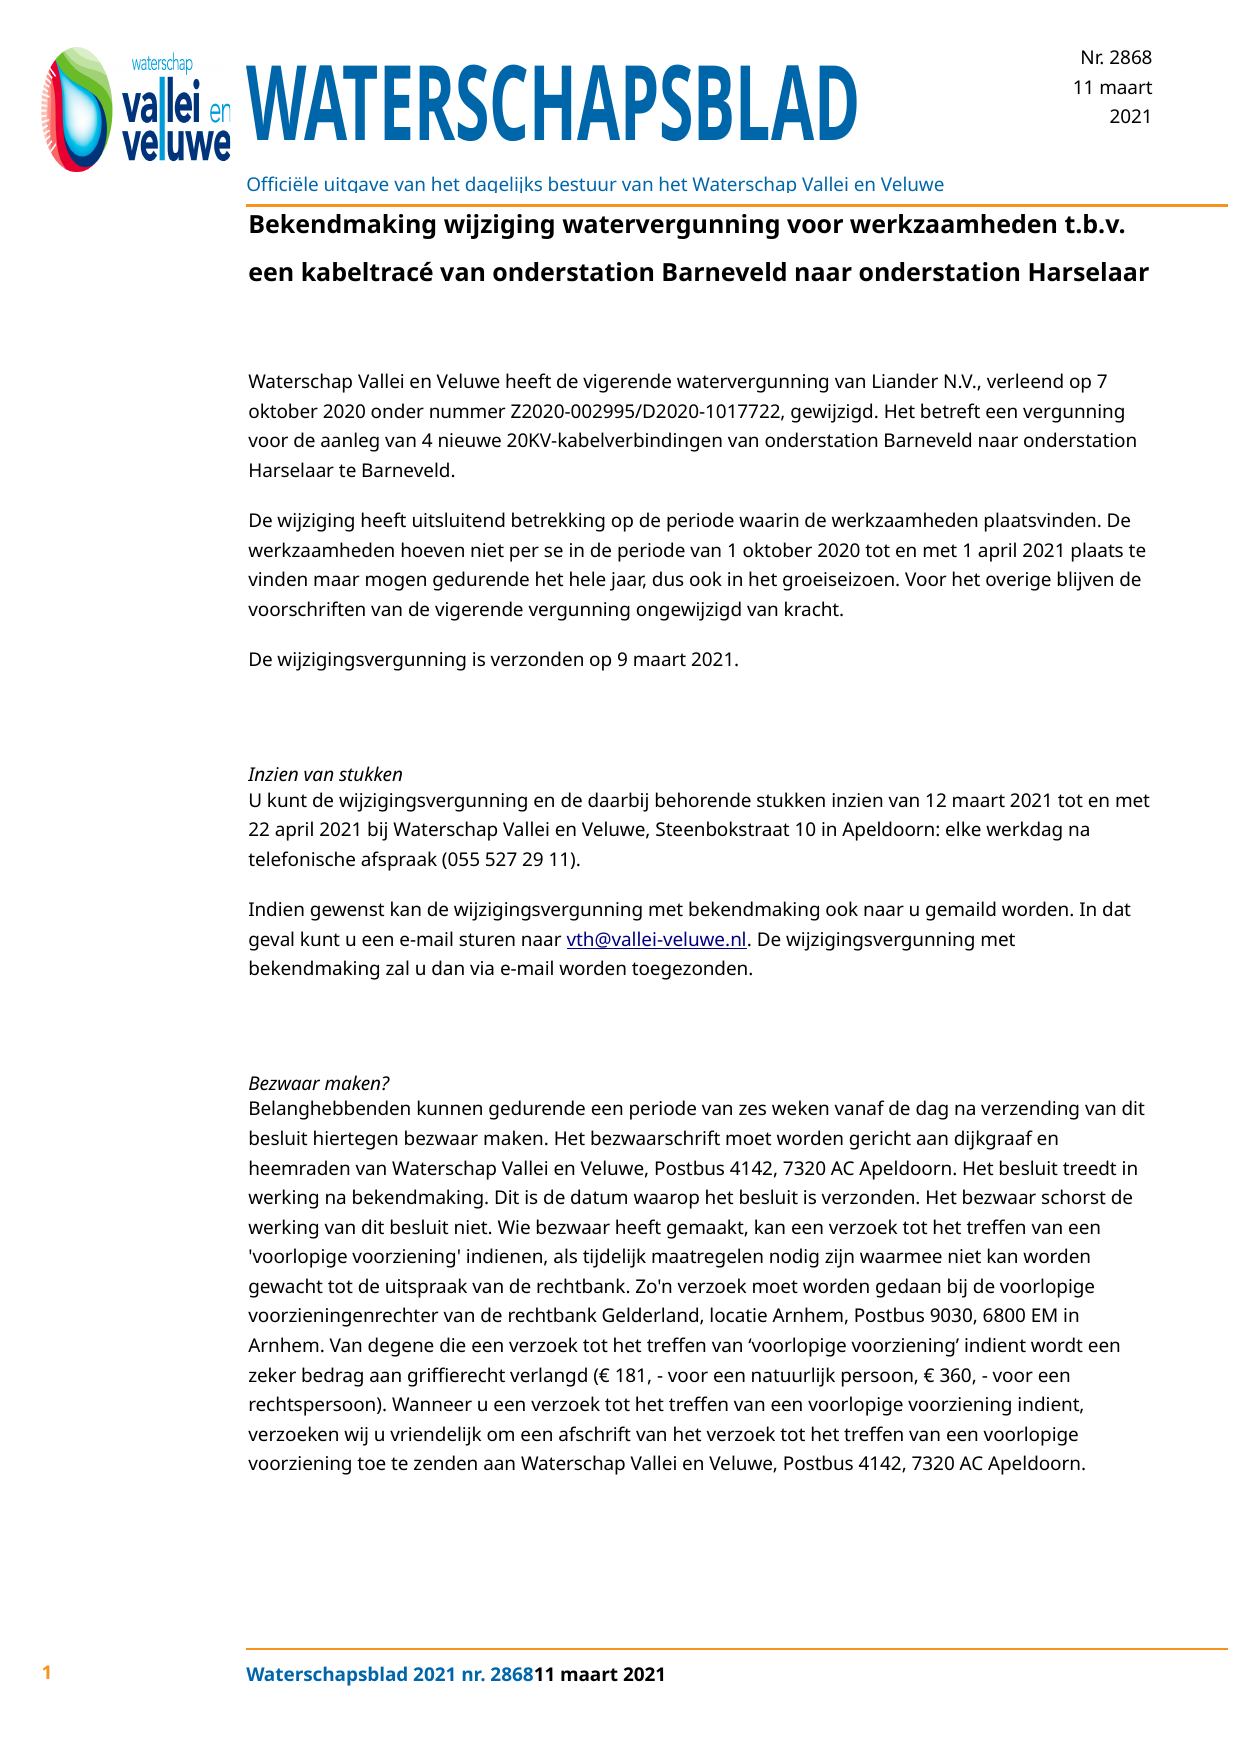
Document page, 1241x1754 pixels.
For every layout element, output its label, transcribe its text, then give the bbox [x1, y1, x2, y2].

text U kunt de wijzigingsvergunning en de daarbij behorende stukken inzien van 12 maart 2021 tot en met 22 april 2021 bij Waterschap Vallei en Veluwe, Steenbokstraat 10 in Apeldoorn: elke werkdag na telefonische afspraak (055 527 29 11). [248, 787, 1152, 872]
text Inzien van stukken [248, 761, 1152, 787]
text Bezwaar maken? [248, 1070, 1152, 1096]
picture [41, 47, 231, 172]
text Waterschap Vallei en Veluwe heeft de vigerende watervergunning van Liander N.V., verleend op 7 oktober 2020 onder nummer Z2020-002995/D2020-1017722, gewijzigd. Het betreft een vergunning voor de aanleg van 4 nieuwe 20KV-kabelverbindingen van onderstation Barneveld naar onderstation Harselaar te Barneveld. [248, 368, 1152, 483]
text De wijzigingsvergunning is verzonden op 9 maart 2021. [248, 647, 1152, 672]
text Belanghebbenden kunnen gedurende een periode van zes weken vanaf de dag na verzending van dit besluit hiertegen bezwaar maken. Het bezwaarschrift moet worden gericht aan dijkgraaf en heemraden van Waterschap Vallei en Veluwe, Postbus 4142, 7320 AC Apeldoorn. Het besluit treedt in werking na bekendmaking. Dit is de datum waarop het besluit is verzonden. Het bezwaar schorst de werking van dit besluit niet. Wie bezwaar heeft gemaakt, kan een verzoek tot het treffen van een 'voorlopige voorziening' indienen, als tijdelijk maatregelen nodig zijn waarmee niet kan worden gewacht tot de uitspraak van de rechtbank. Zo'n verzoek moet worden gedaan bij de voorlopige voorzieningenrechter van de rechtbank Gelderland, locatie Arnhem, Postbus 9030, 6800 EM in Arnhem. Van degene die een verzoek tot het treffen van ‘voorlopige voorziening’ indient wordt een zeker bedrag aan griffierecht verlangd (€ 181, - voor een natuurlijk persoon, € 360, - voor een rechtspersoon). Wanneer u een verzoek tot het treffen van een voorlopige voorziening indient, verzoeken wij u vriendelijk om een afschrift van het verzoek tot het treffen van een voorlopige voorziening toe te zenden aan Waterschap Vallei en Veluwe, Postbus 4142, 7320 AC Apeldoorn. [248, 1096, 1152, 1476]
text Indien gewenst kan de wijzigingsvergunning met bekendmaking ook naar u gemaild worden. In dat geval kunt u een e-mail sturen naar vth@vallei-veluwe.nl. De wijzigingsvergunning met bekendmaking zal u dan via e-mail worden toegezonden. [248, 896, 1152, 981]
text Bekendmaking wijziging watervergunning voor werkzaamheden t.b.v. een kabeltracé van onderstation Barneveld naar onderstation Harselaar [248, 207, 1152, 288]
text De wijziging heeft uitsluitend betrekking op de periode waarin de werkzaamheden plaatsvinden. De werkzaamheden hoeven niet per se in de periode van 1 oktober 2020 tot en met 1 april 2021 plaats te vinden maar mogen gedurende het hele jaar, dus ook in het groeiseizoen. Voor het overige blijven de voorschriften van de vigerende vergunning ongewijzigd van kracht. [248, 507, 1152, 622]
